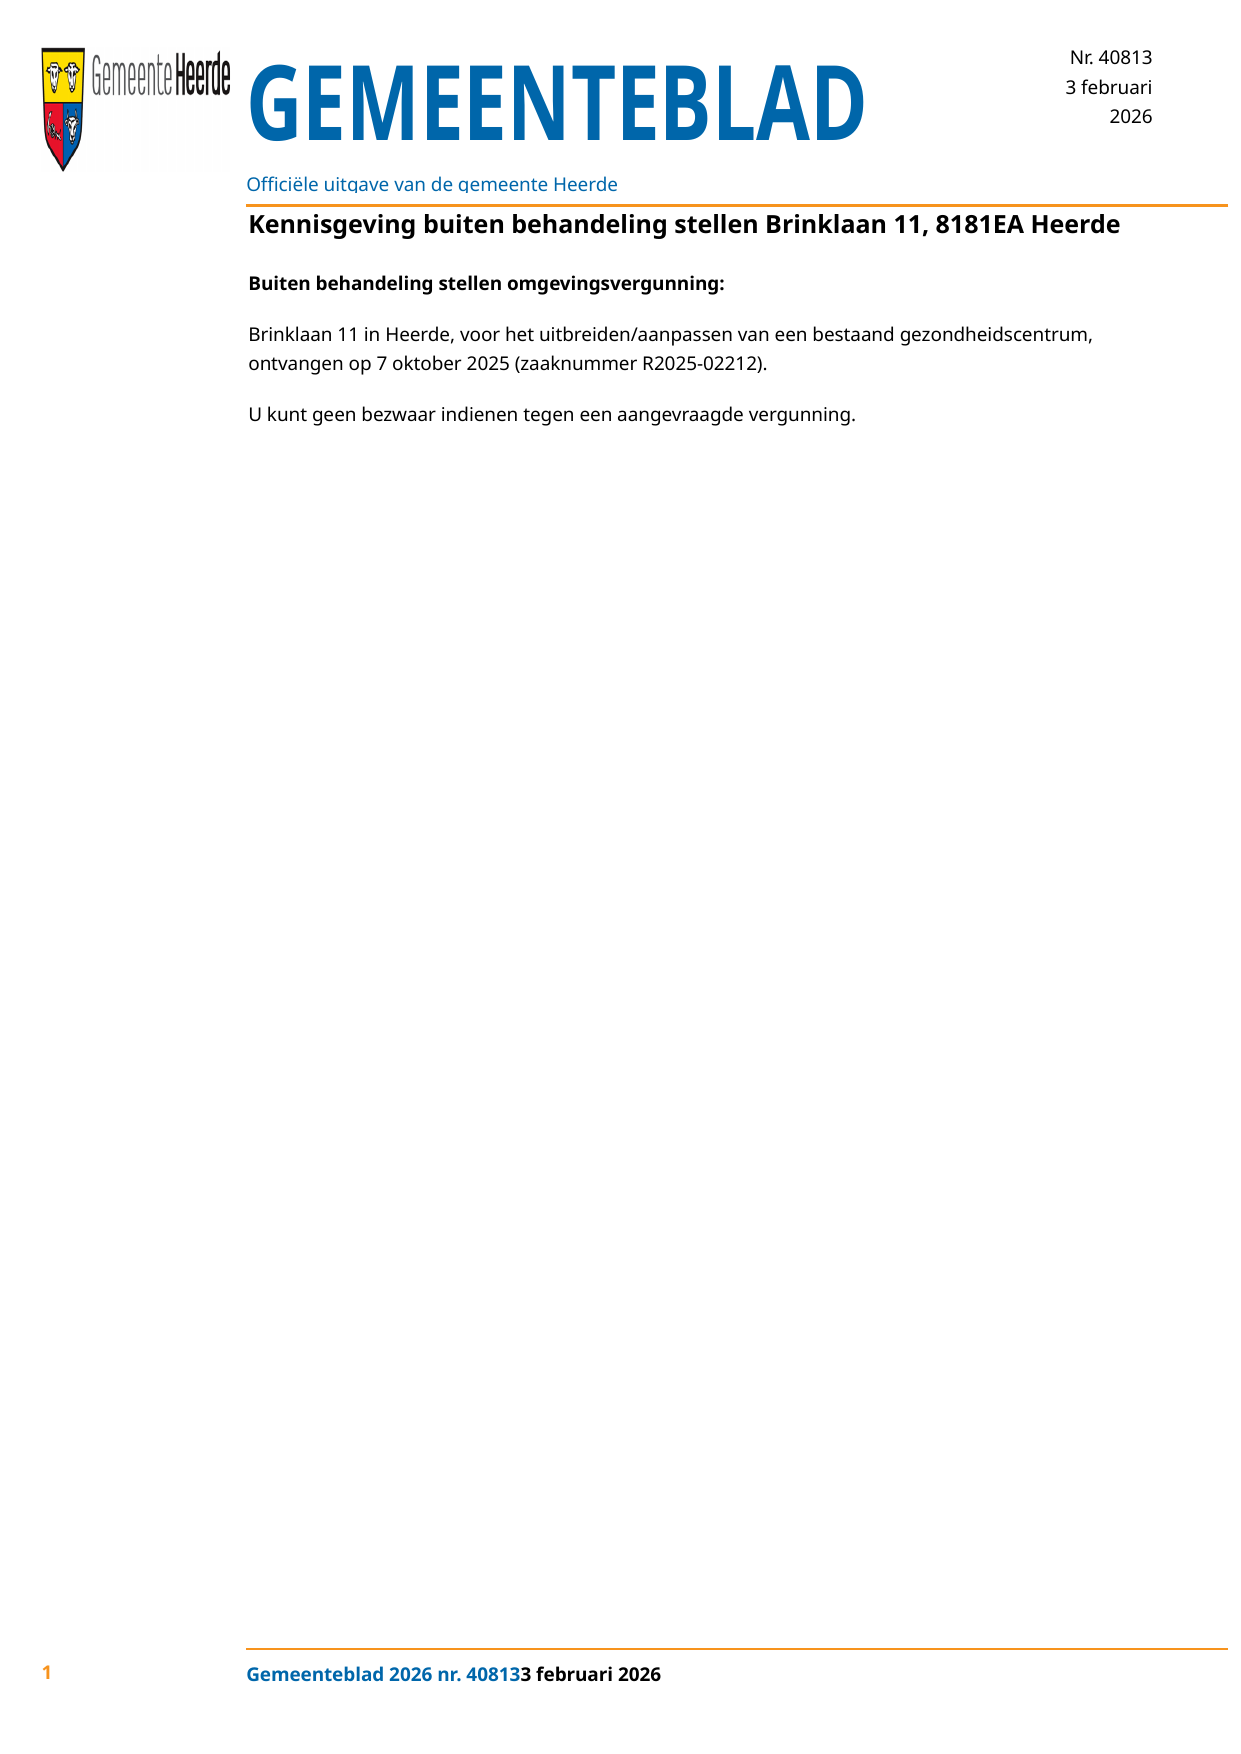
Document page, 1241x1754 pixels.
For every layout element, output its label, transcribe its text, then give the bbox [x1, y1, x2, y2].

text U kunt geen bezwaar indienen tegen een aangevraagde vergunning. [248, 401, 1152, 426]
text Brinklaan 11 in Heerde, voor het uitbreiden/aanpassen van een bestaand gezondheidscentrum, ontvangen op 7 oktober 2025 (zaaknummer R2025-02212). [248, 321, 1152, 376]
text Buiten behandeling stellen omgevingsvergunning: [248, 270, 1152, 296]
picture [41, 47, 231, 172]
text Kennisgeving buiten behandeling stellen Brinklaan 11, 8181EA Heerde [248, 207, 1152, 241]
